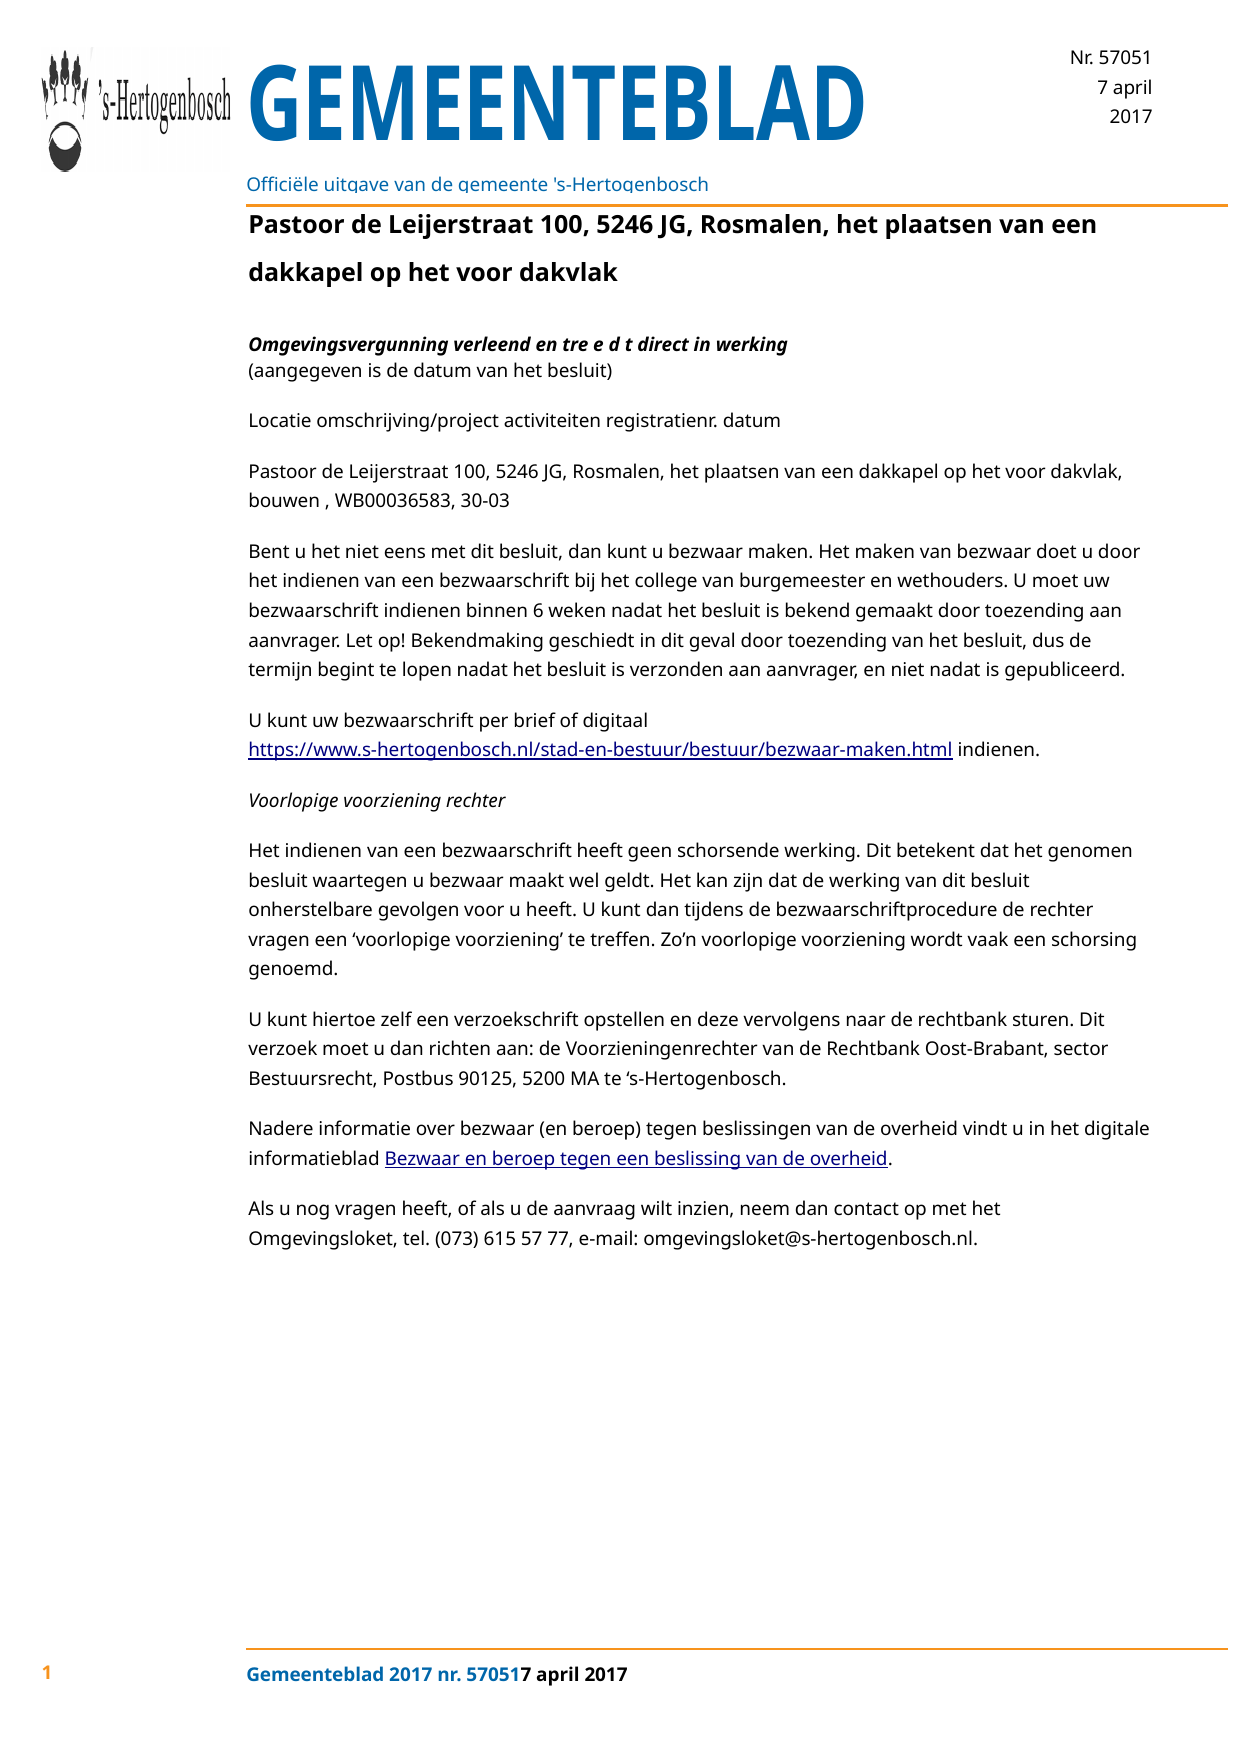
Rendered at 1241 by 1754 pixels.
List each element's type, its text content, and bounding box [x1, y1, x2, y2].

text U kunt uw bezwaarschrift per brief of digitaal https://www.s-hertogenbosch.nl/stad-en-bestuur/bestuur/bezwaar-maken.html indienen. [248, 707, 1152, 762]
text Locatie omschrijving/project activiteiten registratienr. datum [248, 408, 1152, 433]
text (aangegeven is de datum van het besluit) [248, 357, 1152, 383]
text U kunt hiertoe zelf een verzoekschrift opstellen en deze vervolgens naar de rechtbank sturen. Dit verzoek moet u dan richten aan: de Voorzieningenrechter van de Rechtbank Oost-Brabant, sector Bestuursrecht, Postbus 90125, 5200 MA te ‘s-Hertogenbosch. [248, 1006, 1152, 1091]
text Voorlopige voorziening rechter [248, 787, 1152, 812]
text Pastoor de Leijerstraat 100, 5246 JG, Rosmalen, het plaatsen van een dakkapel op het voor dakvlak [248, 207, 1152, 288]
text Het indienen van een bezwaarschrift heeft geen schorsende werking. Dit betekent dat het genomen besluit waartegen u bezwaar maakt wel geldt. Het kan zijn dat de werking van dit besluit onherstelbare gevolgen voor u heeft. U kunt dan tijdens de bezwaarschriftprocedure de rechter vragen een ‘voorlopige voorziening’ te treffen. Zo’n voorlopige voorziening wordt vaak een schorsing genoemd. [248, 837, 1152, 981]
picture [41, 47, 231, 172]
text Bent u het niet eens met dit besluit, dan kunt u bezwaar maken. Het maken van bezwaar doet u door het indienen van een bezwaarschrift bij het college van burgemeester en wethouders. U moet uw bezwaarschrift indienen binnen 6 weken nadat het besluit is bekend gemaakt door toezending aan aanvrager. Let op! Bekendmaking geschiedt in dit geval door toezending van het besluit, dus de termijn begint te lopen nadat het besluit is verzonden aan aanvrager, en niet nadat is gepubliceerd. [248, 538, 1152, 682]
text Nadere informatie over bezwaar (en beroep) tegen beslissingen van de overheid vindt u in het digitale informatieblad Bezwaar en beroep tegen een beslissing van de overheid. [248, 1116, 1152, 1171]
text Pastoor de Leijerstraat 100, 5246 JG, Rosmalen, het plaatsen van een dakkapel op het voor dakvlak, bouwen , WB00036583, 30-03 [248, 458, 1152, 513]
text Als u nog vragen heeft, of als u de aanvraag wilt inzien, neem dan contact op met het Omgevingsloket, tel. (073) 615 57 77, e-mail: omgevingsloket@s-hertogenbosch.nl. [248, 1196, 1152, 1251]
text Omgevingsvergunning verleend en tre e d t direct in werking [248, 331, 1152, 357]
